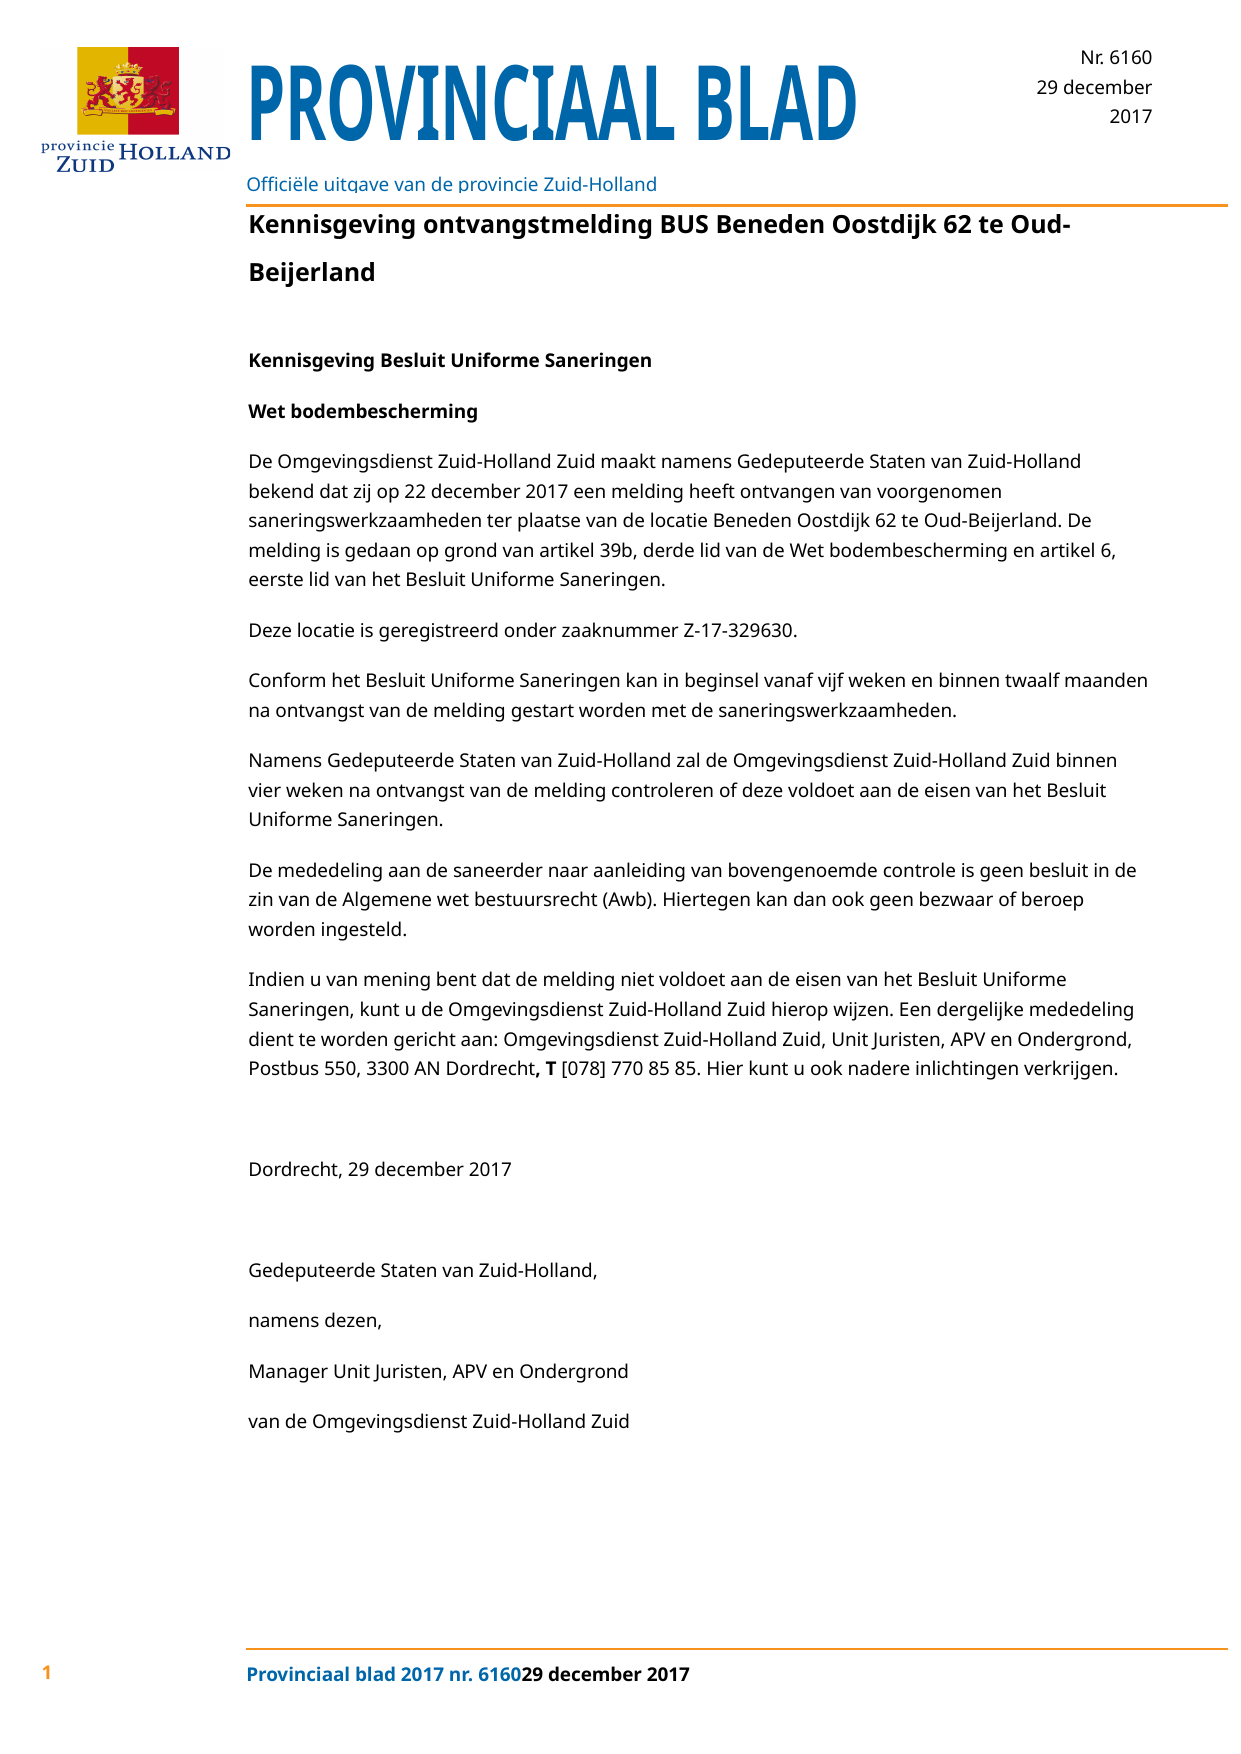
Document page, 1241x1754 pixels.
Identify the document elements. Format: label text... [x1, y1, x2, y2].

text Manager Unit Juristen, APV en Ondergrond [248, 1358, 1152, 1384]
text Conform het Besluit Uniforme Saneringen kan in beginsel vanaf vijf weken en binnen twaalf maanden na ontvangst van de melding gestart worden met de saneringswerkzaamheden. [248, 667, 1152, 723]
text De Omgevingsdienst Zuid-Holland Zuid maakt namens Gedeputeerde Staten van Zuid-Holland bekend dat zij op 22 december 2017 een melding heeft ontvangen van voorgenomen saneringswerkzaamheden ter plaatse van de locatie Beneden Oostdijk 62 te Oud-Beijerland. De melding is gedaan op grond van artikel 39b, derde lid van de Wet bodembescherming en artikel 6, eerste lid van het Besluit Uniforme Saneringen. [248, 448, 1152, 592]
text van de Omgevingsdienst Zuid-Holland Zuid [248, 1408, 1152, 1434]
text Dordrecht, 29 december 2017 [248, 1156, 1152, 1182]
text Kennisgeving ontvangstmelding BUS Beneden Oostdijk 62 te Oud-Beijerland [248, 207, 1152, 288]
text namens dezen, [248, 1307, 1152, 1333]
picture [41, 47, 231, 172]
text Deze locatie is geregistreerd onder zaaknummer Z-17-329630. [248, 617, 1152, 643]
text Gedeputeerde Staten van Zuid-Holland, [248, 1257, 1152, 1283]
text Namens Gedeputeerde Staten van Zuid-Holland zal de Omgevingsdienst Zuid-Holland Zuid binnen vier weken na ontvangst van de melding controleren of deze voldoet aan de eisen van het Besluit Uniforme Saneringen. [248, 747, 1152, 832]
text Kennisgeving Besluit Uniforme Saneringen [248, 347, 1152, 373]
text Wet bodembescherming [248, 398, 1152, 424]
text De mededeling aan de saneerder naar aanleiding van bovengenoemde controle is geen besluit in de zin van de Algemene wet bestuursrecht (Awb). Hiertegen kan dan ook geen bezwaar of beroep worden ingesteld. [248, 857, 1152, 942]
text Indien u van mening bent dat de melding niet voldoet aan de eisen van het Besluit Uniforme Saneringen, kunt u de Omgevingsdienst Zuid-Holland Zuid hierop wijzen. Een dergelijke mededeling dient te worden gericht aan: Omgevingsdienst Zuid-Holland Zuid, Unit Juristen, APV en Ondergrond, Postbus 550, 3300 AN Dordrecht, T [078] 770 85 85. Hier kunt u ook nadere inlichtingen verkrijgen. [248, 967, 1152, 1081]
